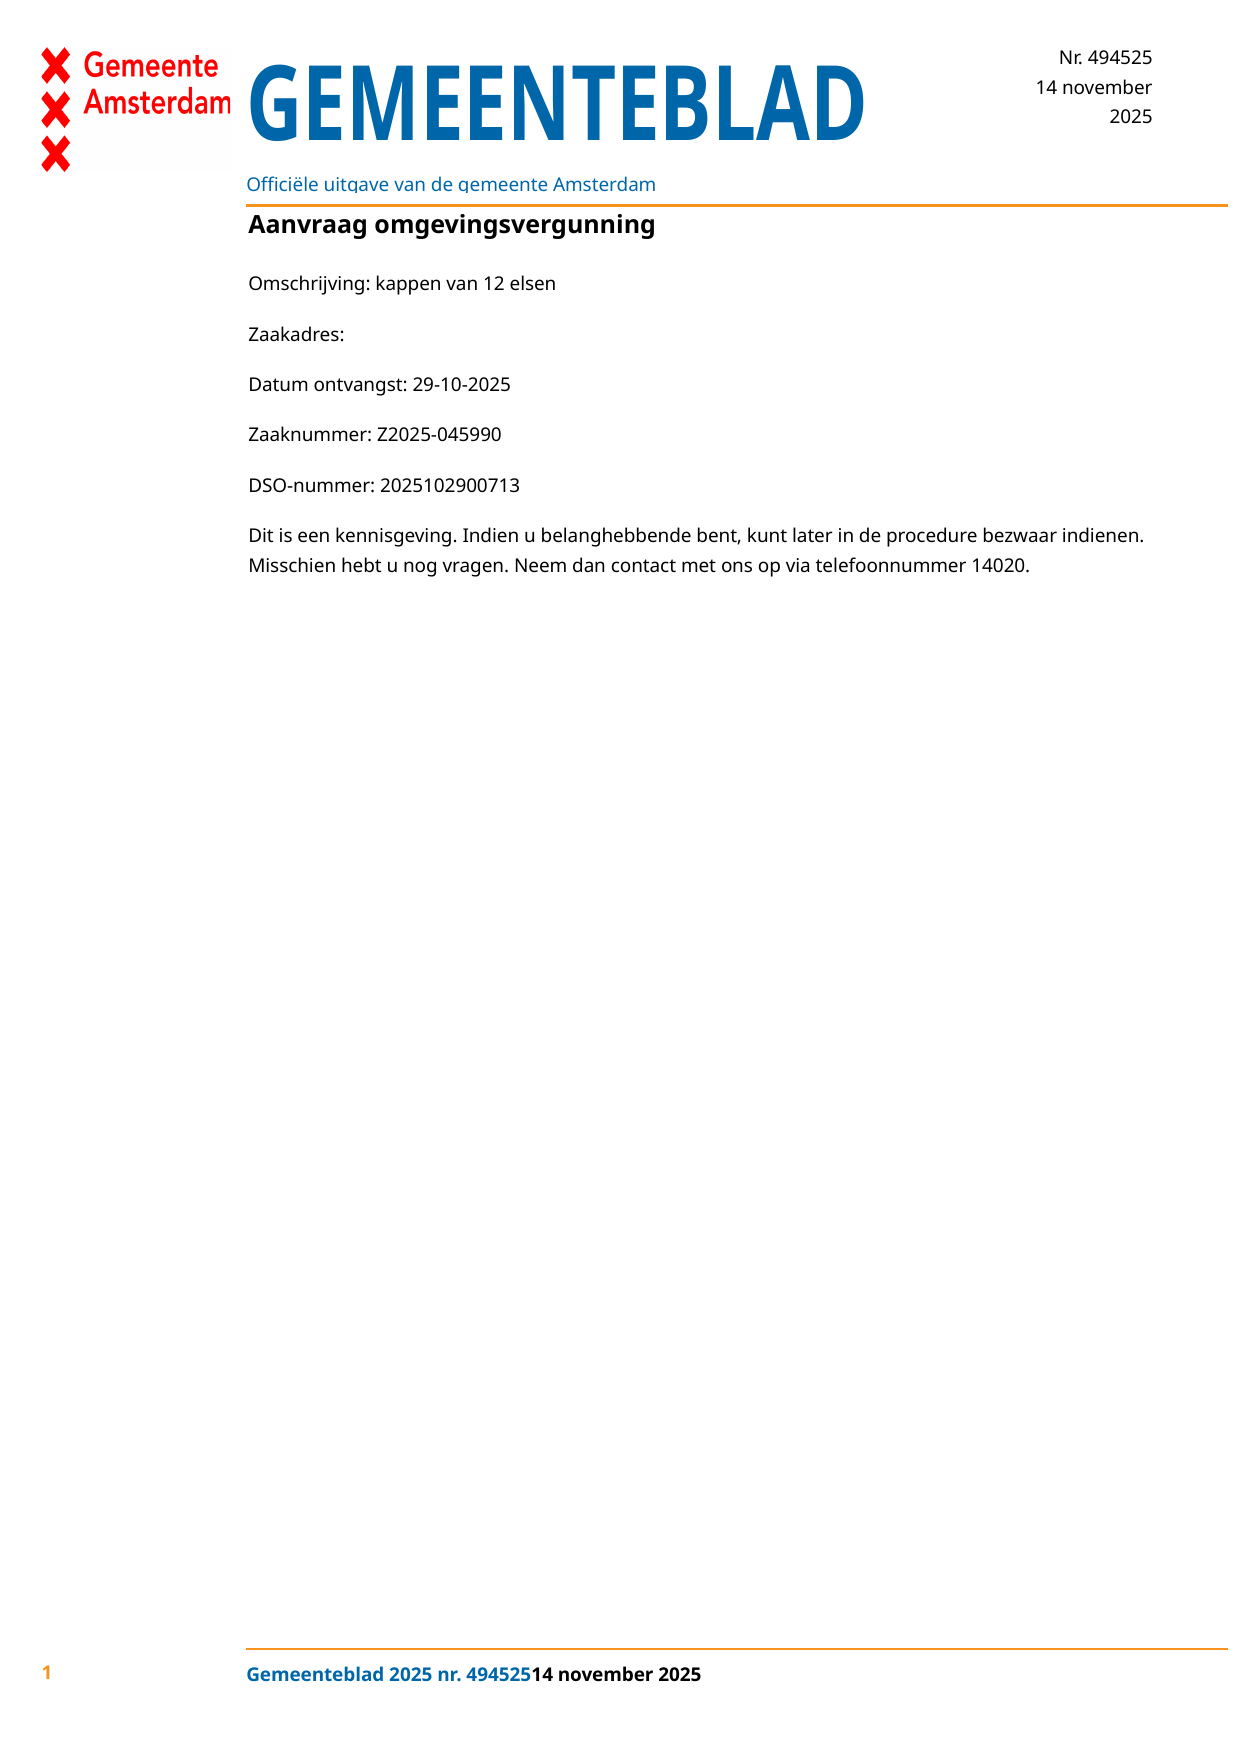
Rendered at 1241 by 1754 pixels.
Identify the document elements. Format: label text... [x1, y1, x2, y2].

text Omschrijving: kappen van 12 elsen [248, 270, 1152, 296]
text Dit is een kennisgeving. Indien u belanghebbende bent, kunt later in de procedure bezwaar indienen. Misschien hebt u nog vragen. Neem dan contact met ons op via telefoonnummer 14020. [248, 522, 1152, 578]
text Zaakadres: [248, 321, 1152, 346]
text DSO-nummer: 2025102900713 [248, 472, 1152, 498]
text Datum ontvangst: 29-10-2025 [248, 371, 1152, 397]
picture [41, 47, 231, 172]
text Aanvraag omgevingsvergunning [248, 207, 1152, 241]
text Zaaknummer: Z2025-045990 [248, 422, 1152, 447]
